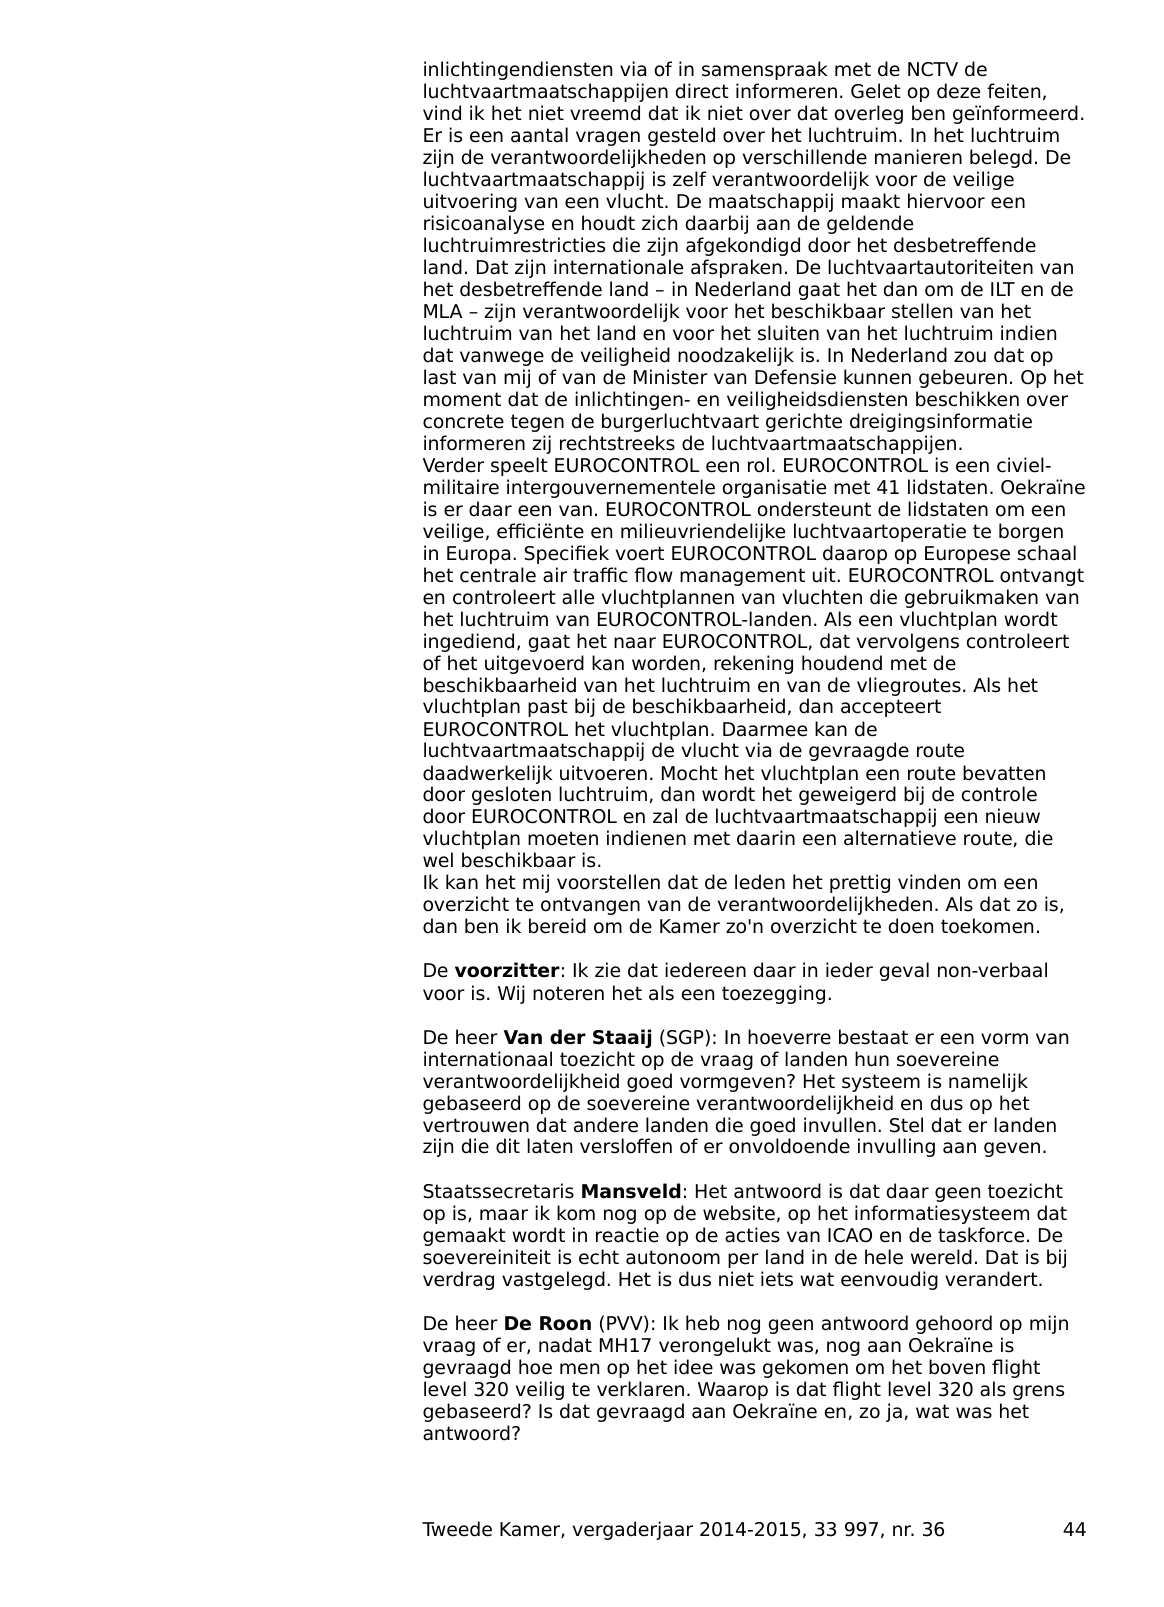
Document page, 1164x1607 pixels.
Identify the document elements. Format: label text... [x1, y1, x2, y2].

text Staatssecretaris Mansveld: Het antwoord is dat daar geen toezicht op is, maar ik kom nog op de website, op het informatiesysteem dat gemaakt wordt in reactie op de acties van ICAO en de taskforce. De soevereiniteit is echt autonoom per land in de hele wereld. Dat is bij verdrag vastgelegd. Het is dus niet iets wat eenvoudig verandert. [422, 1181, 1087, 1291]
text Er is een aantal vragen gesteld over het luchtruim. In het luchtruim zijn de verantwoordelijkheden op verschillende manieren belegd. De luchtvaartmaatschappij is zelf verantwoordelijk voor de veilige uitvoering van een vlucht. De maatschappij maakt hiervoor een risicoanalyse en houdt zich daarbij aan de geldende luchtruimrestricties die zijn afgekondigd door het desbetreffende land. Dat zijn internationale afspraken. De luchtvaartautoriteiten van het desbetreffende land – in Nederland gaat het dan om de ILT en de MLA – zijn verantwoordelijk voor het beschikbaar stellen van het luchtruim van het land en voor het sluiten van het luchtruim indien dat vanwege de veiligheid noodzakelijk is. In Nederland zou dat op last van mij of van de Minister van Defensie kunnen gebeuren. Op het moment dat de inlichtingen- en veiligheidsdiensten beschikken over concrete tegen de burgerluchtvaart gerichte dreigingsinformatie informeren zij rechtstreeks de luchtvaartmaatschappijen. [422, 125, 1087, 455]
text De heer Van der Staaij (SGP): In hoeverre bestaat er een vorm van internationaal toezicht op de vraag of landen hun soevereine verantwoordelijkheid goed vormgeven? Het systeem is namelijk gebaseerd op de soevereine verantwoordelijkheid en dus op het vertrouwen dat andere landen die goed invullen. Stel dat er landen zijn die dit laten versloffen of er onvoldoende invulling aan geven. [422, 1027, 1087, 1158]
text De heer De Roon (PVV): Ik heb nog geen antwoord gehoord op mijn vraag of er, nadat MH17 verongelukt was, nog aan Oekraïne is gevraagd hoe men op het idee was gekomen om het boven flight level 320 veilig te verklaren. Waarop is dat flight level 320 als grens gebaseerd? Is dat gevraagd aan Oekraïne en, zo ja, wat was het antwoord? [422, 1313, 1087, 1444]
text Ik kan het mij voorstellen dat de leden het prettig vinden om een overzicht te ontvangen van de verantwoordelijkheden. Als dat zo is, dan ben ik bereid om de Kamer zo'n overzicht te doen toekomen. [422, 872, 1087, 938]
text De voorzitter: Ik zie dat iedereen daar in ieder geval non-verbaal voor is. Wij noteren het als een toezegging. [422, 960, 1087, 1004]
text inlichtingendiensten via of in samenspraak met de NCTV de luchtvaartmaatschappijen direct informeren. Gelet op deze feiten, vind ik het niet vreemd dat ik niet over dat overleg ben geïnformeerd. [422, 59, 1087, 125]
text Verder speelt EUROCONTROL een rol. EUROCONTROL is een civiel-militaire intergouvernementele organisatie met 41 lidstaten. Oekraïne is er daar een van. EUROCONTROL ondersteunt de lidstaten om een veilige, efficiënte en milieuvriendelijke luchtvaartoperatie te borgen in Europa. Specifiek voert EUROCONTROL daarop op Europese schaal het centrale air traffic flow management uit. EUROCONTROL ontvangt en controleert alle vluchtplannen van vluchten die gebruikmaken van het luchtruim van EUROCONTROL-landen. Als een vluchtplan wordt ingediend, gaat het naar EUROCONTROL, dat vervolgens controleert of het uitgevoerd kan worden, rekening houdend met de beschikbaarheid van het luchtruim en van de vliegroutes. Als het vluchtplan past bij de beschikbaarheid, dan accepteert EUROCONTROL het vluchtplan. Daarmee kan de luchtvaartmaatschappij de vlucht via de gevraagde route daadwerkelijk uitvoeren. Mocht het vluchtplan een route bevatten door gesloten luchtruim, dan wordt het geweigerd bij de controle door EUROCONTROL en zal de luchtvaartmaatschappij een nieuw vluchtplan moeten indienen met daarin een alternatieve route, die wel beschikbaar is. [422, 455, 1087, 872]
